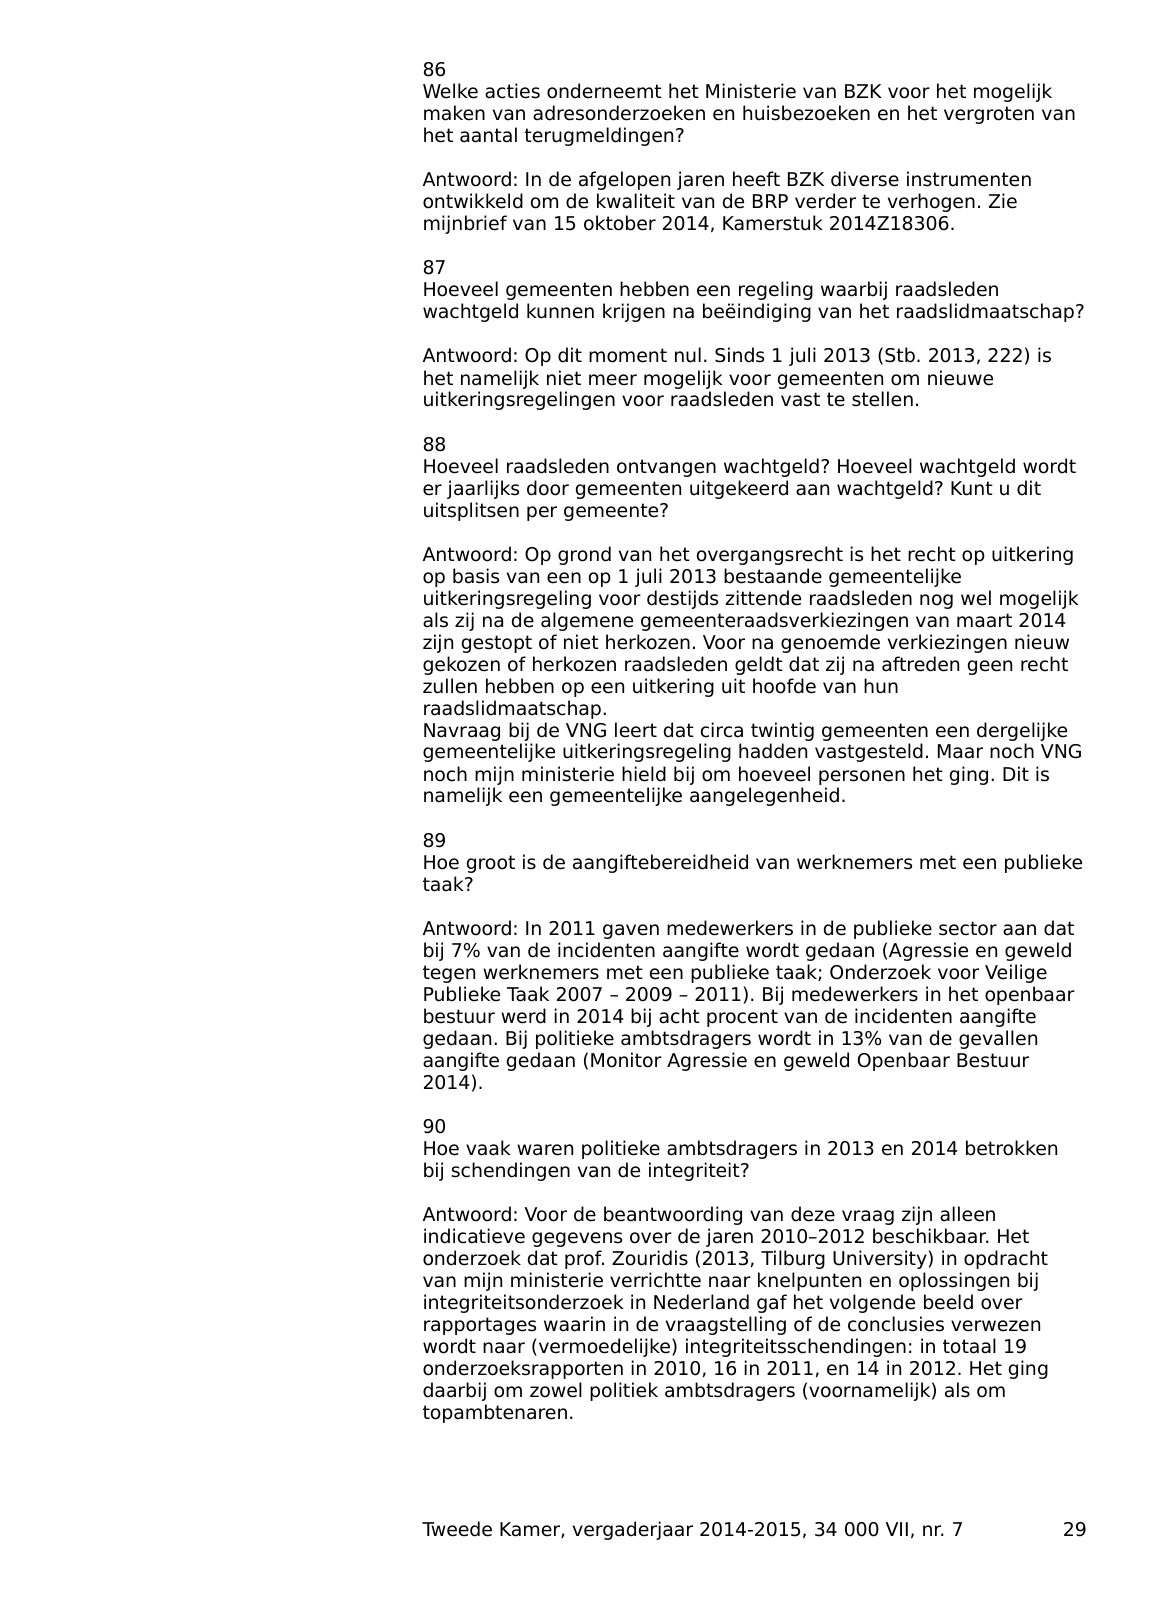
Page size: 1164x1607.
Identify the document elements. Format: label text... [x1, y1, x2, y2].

text Antwoord: Op grond van het overgangsrecht is het recht op uitkering op basis van een op 1 juli 2013 bestaande gemeentelijke uitkeringsregeling voor destijds zittende raadsleden nog wel mogelijk als zij na de algemene gemeenteraadsverkiezingen van maart 2014 zijn gestopt of niet herkozen. Voor na genoemde verkiezingen nieuw gekozen of herkozen raadsleden geldt dat zij na aftreden geen recht zullen hebben op een uitkering uit hoofde van hun raadslidmaatschap. [422, 544, 1087, 719]
text 88 [422, 433, 1087, 456]
text Hoe groot is de aangiftebereidheid van werknemers met een publieke taak? [422, 852, 1087, 896]
text Hoeveel raadsleden ontvangen wachtgeld? Hoeveel wachtgeld wordt er jaarlijks door gemeenten uitgekeerd aan wachtgeld? Kunt u dit uitsplitsen per gemeente? [422, 456, 1087, 521]
text 89 [422, 829, 1087, 852]
text Antwoord: Op dit moment nul. Sinds 1 juli 2013 (Stb. 2013, 222) is het namelijk niet meer mogelijk voor gemeenten om nieuwe uitkeringsregelingen voor raadsleden vast te stellen. [422, 345, 1087, 411]
text Welke acties onderneemt het Ministerie van BZK voor het mogelijk maken van adresonderzoeken en huisbezoeken en het vergroten van het aantal terugmeldingen? [422, 81, 1087, 147]
text Antwoord: In de afgelopen jaren heeft BZK diverse instrumenten ontwikkeld om de kwaliteit van de BRP verder te verhogen. Zie mijnbrief van 15 oktober 2014, Kamerstuk 2014Z18306. [422, 169, 1087, 235]
text Navraag bij de VNG leert dat circa twintig gemeenten een dergelijke gemeentelijke uitkeringsregeling hadden vastgesteld. Maar noch VNG noch mijn ministerie hield bij om hoeveel personen het ging. Dit is namelijk een gemeentelijke aangelegenheid. [422, 719, 1087, 807]
text 86 [422, 59, 1087, 81]
text Hoeveel gemeenten hebben een regeling waarbij raadsleden wachtgeld kunnen krijgen na beëindiging van het raadslidmaatschap? [422, 279, 1087, 323]
text 90 [422, 1116, 1087, 1138]
text 87 [422, 257, 1087, 279]
text Antwoord: Voor de beantwoording van deze vraag zijn alleen indicatieve gegevens over de jaren 2010–2012 beschikbaar. Het onderzoek dat prof. Zouridis (2013, Tilburg University) in opdracht van mijn ministerie verrichtte naar knelpunten en oplossingen bij integriteitsonderzoek in Nederland gaf het volgende beeld over rapportages waarin in de vraagstelling of de conclusies verwezen wordt naar (vermoedelijke) integriteitsschendingen: in totaal 19 onderzoeksrapporten in 2010, 16 in 2011, en 14 in 2012. Het ging daarbij om zowel politiek ambtsdragers (voornamelijk) als om topambtenaren. [422, 1204, 1087, 1424]
text Hoe vaak waren politieke ambtsdragers in 2013 en 2014 betrokken bij schendingen van de integriteit? [422, 1138, 1087, 1182]
text Antwoord: In 2011 gaven medewerkers in de publieke sector aan dat bij 7% van de incidenten aangifte wordt gedaan (Agressie en geweld tegen werknemers met een publieke taak; Onderzoek voor Veilige Publieke Taak 2007 – 2009 – 2011). Bij medewerkers in het openbaar bestuur werd in 2014 bij acht procent van de incidenten aangifte gedaan. Bij politieke ambtsdragers wordt in 13% van de gevallen aangifte gedaan (Monitor Agressie en geweld Openbaar Bestuur 2014). [422, 918, 1087, 1093]
